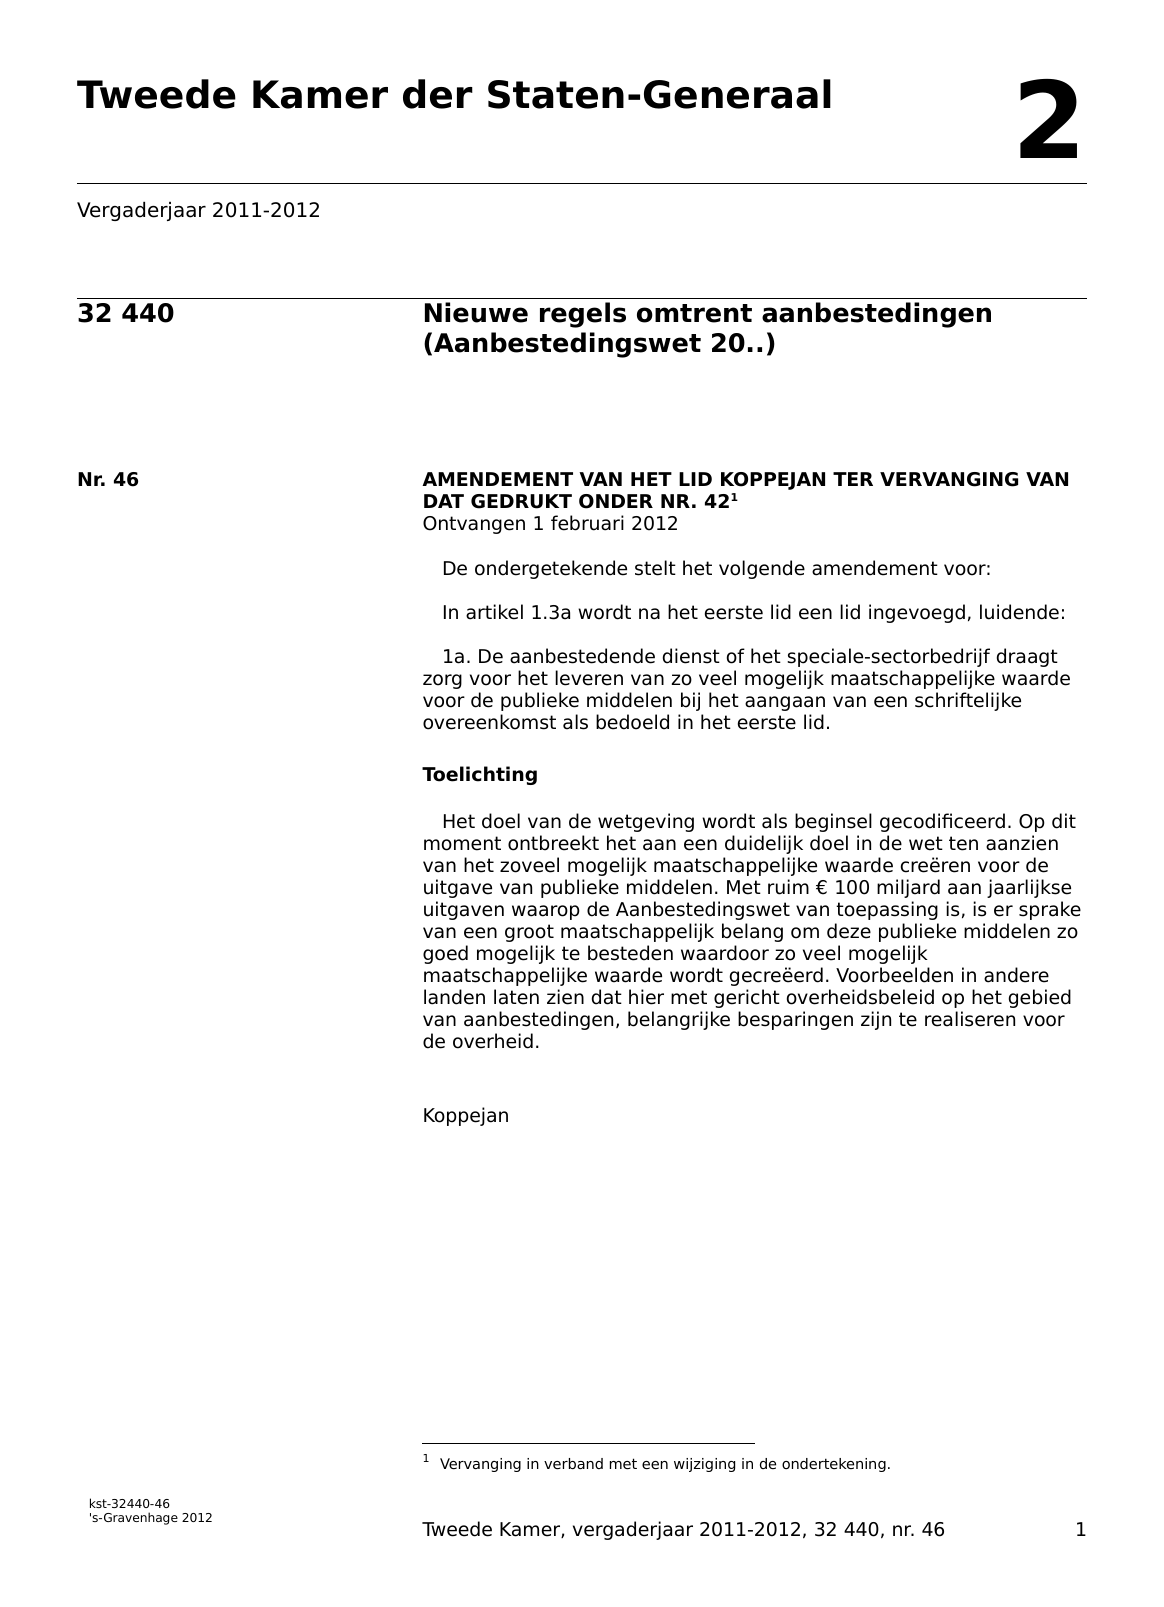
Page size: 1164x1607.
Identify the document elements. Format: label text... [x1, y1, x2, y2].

text Het doel van de wetgeving wordt als beginsel gecodificeerd. Op dit moment ontbreekt het aan een duidelijk doel in de wet ten aanzien van het zoveel mogelijk maatschappelijke waarde creëren voor de uitgave van publieke middelen. Met ruim € 100 miljard aan jaarlijkse uitgaven waarop de Aanbestedingswet van toepassing is, is er sprake van een groot maatschappelijk belang om deze publieke middelen zo goed mogelijk te besteden waardoor zo veel mogelijk maatschappelijke waarde wordt gecreëerd. Voorbeelden in andere landen laten zien dat hier met gericht overheidsbeleid op het gebied van aanbestedingen, belangrijke besparingen zijn te realiseren voor de overheid. [422, 811, 1087, 1052]
table_cell Vergaderjaar 2011-2012 [77, 184, 1087, 298]
text 's-Gravenhage 2012 [88, 1511, 323, 1525]
table_header Tweede Kamer der Staten-Generaal [77, 59, 886, 183]
subtitle 32 440 Nieuwe regels omtrent aanbestedingen (Aanbestedingswet 20..) [77, 299, 1087, 358]
subtitle Toelichting [422, 764, 1087, 786]
text Koppejan [422, 1082, 1087, 1126]
subtitle Nr. 46 AMENDEMENT VAN HET LID KOPPEJAN TER VERVANGING VAN DAT GEDRUKT ONDER NR. 42 [77, 469, 1087, 513]
text Vervanging in verband met een wijziging in de ondertekening. [422, 1452, 1087, 1474]
text In artikel 1.3a wordt na het eerste lid een lid ingevoegd, luidende: [422, 602, 1087, 624]
table_header 2 [886, 59, 1087, 183]
text kst-32440-46 [88, 1497, 323, 1511]
text De ondergetekende stelt het volgende amendement voor: [422, 557, 1087, 579]
text Ontvangen 1 februari 2012 [422, 513, 1087, 535]
text 1a. De aanbestedende dienst of het speciale-sectorbedrijf draagt zorg voor het leveren van zo veel mogelijk maatschappelijke waarde voor de publieke middelen bij het aangaan van een schriftelijke overeenkomst als bedoeld in het eerste lid. [422, 646, 1087, 734]
